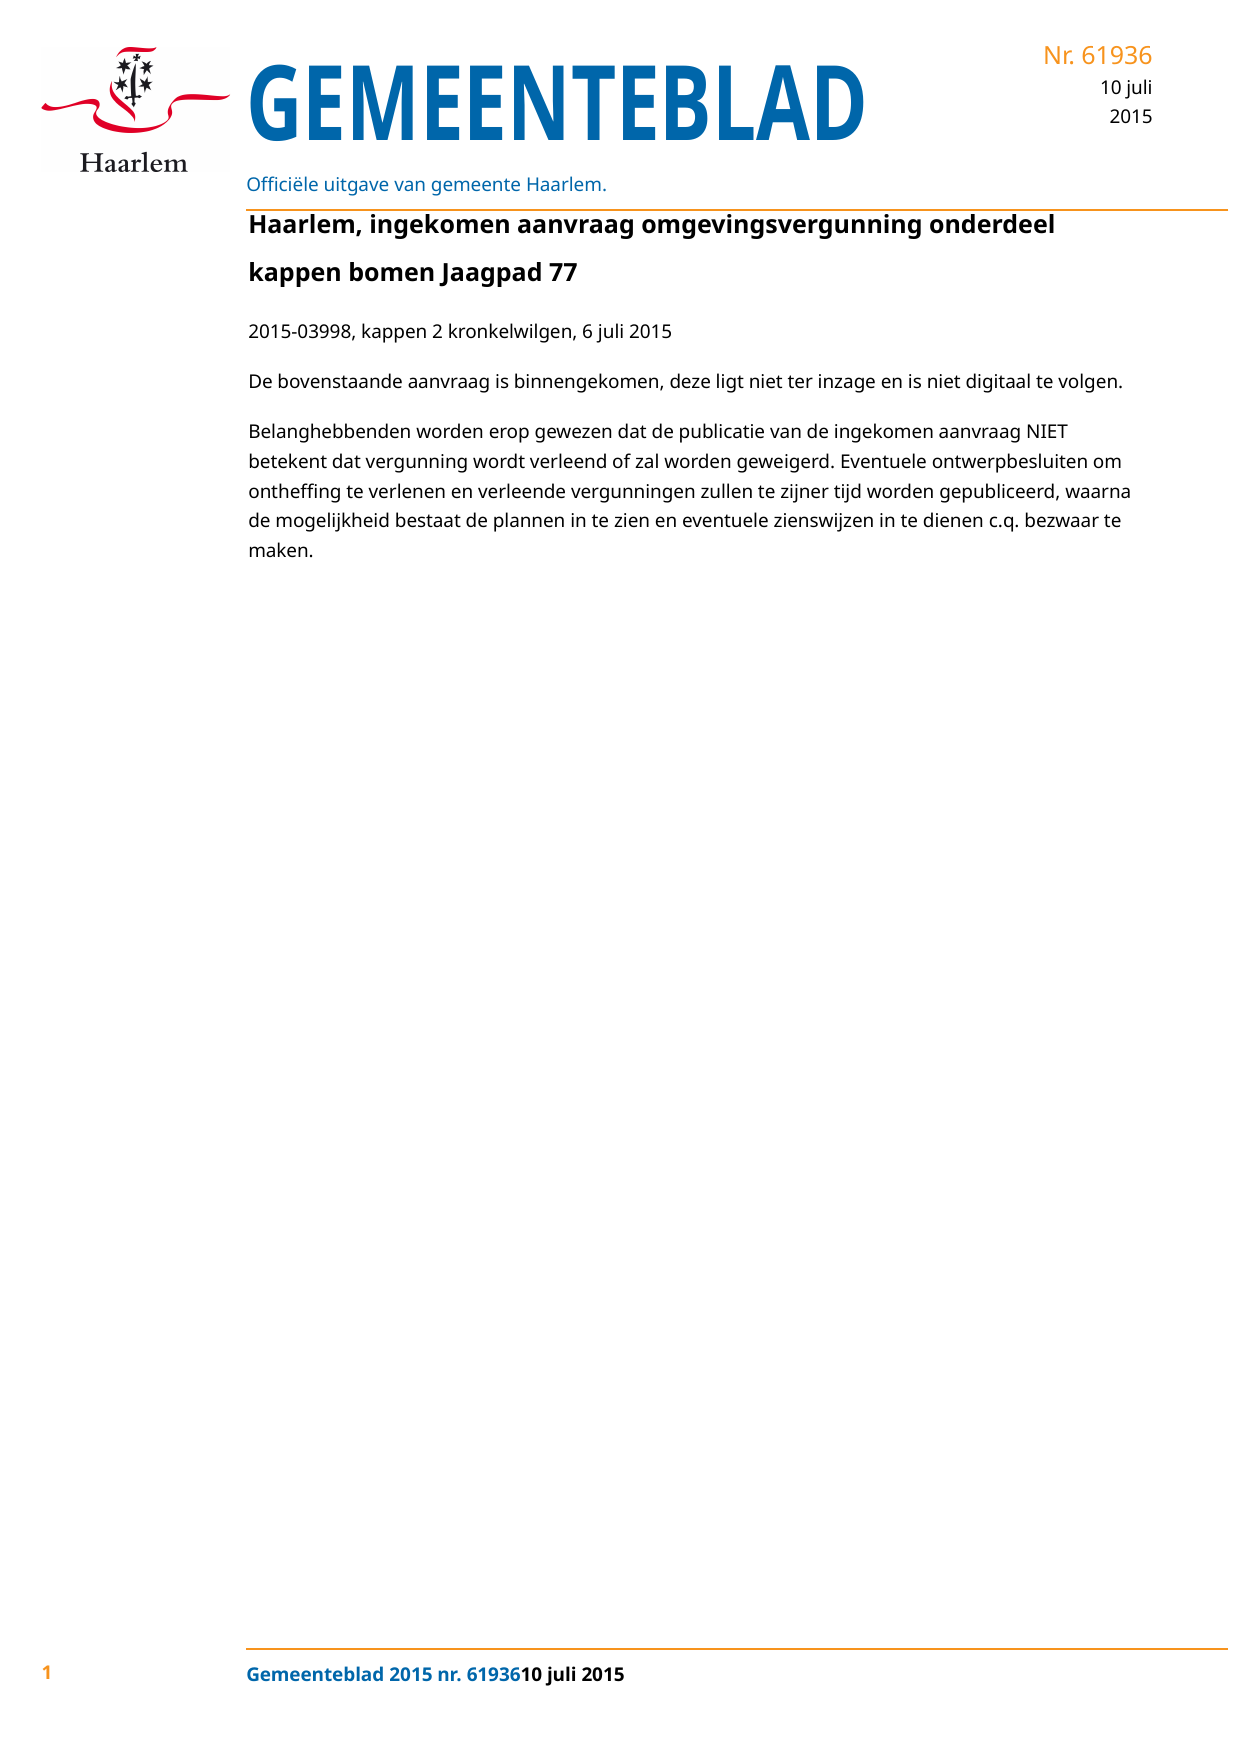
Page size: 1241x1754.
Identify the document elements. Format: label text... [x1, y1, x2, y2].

text Belanghebbenden worden erop gewezen dat de publicatie van de ingekomen aanvraag NIET betekent dat vergunning wordt verleend of zal worden geweigerd. Eventuele ontwerpbesluiten om ontheffing te verlenen en verleende vergunningen zullen te zijner tijd worden gepubliceerd, waarna de mogelijkheid bestaat de plannen in te zien en eventuele zienswijzen in te dienen c.q. bezwaar te maken. [248, 419, 1152, 563]
text Haarlem, ingekomen aanvraag omgevingsvergunning onderdeel kappen bomen Jaagpad 77 [248, 211, 1152, 288]
text 2015-03998, kappen 2 kronkelwilgen, 6 juli 2015 [248, 318, 1152, 344]
text De bovenstaande aanvraag is binnengekomen, deze ligt niet ter inzage en is niet digitaal te volgen. [248, 368, 1152, 394]
picture [41, 47, 231, 172]
